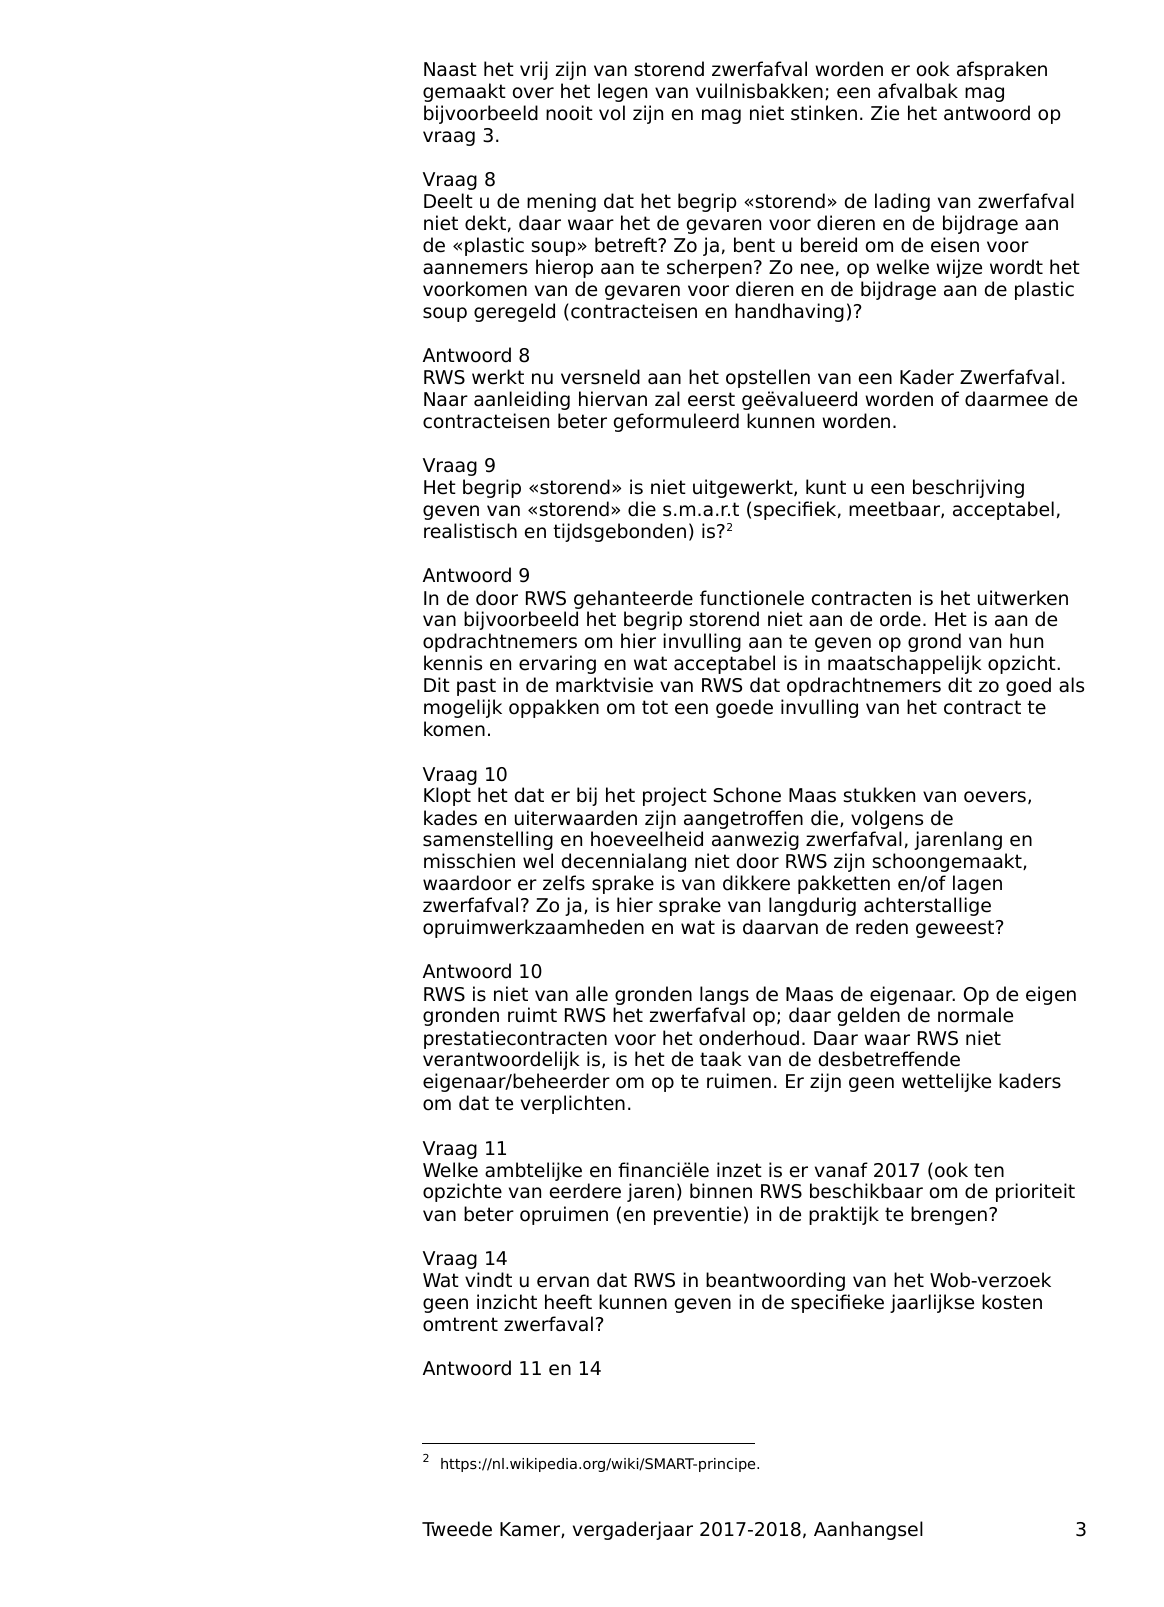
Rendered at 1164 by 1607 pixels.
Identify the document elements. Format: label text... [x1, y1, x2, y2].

text Vraag 8 [422, 169, 1087, 191]
text Klopt het dat er bij het project Schone Maas stukken van oevers, kades en uiterwaarden zijn aangetroffen die, volgens de samenstelling en hoeveelheid aanwezig zwerfafval, jarenlang en misschien wel decennialang niet door RWS zijn schoongemaakt, waardoor er zelfs sprake is van dikkere pakketten en/of lagen zwerfafval? Zo ja, is hier sprake van langdurig achterstallige opruimwerkzaamheden en wat is daarvan de reden geweest? [422, 785, 1087, 939]
text https://nl.wikipedia.org/wiki/SMART-principe. [422, 1452, 1087, 1474]
text Vraag 14 [422, 1248, 1087, 1269]
text Naast het vrij zijn van storend zwerfafval worden er ook afspraken gemaakt over het legen van vuilnisbakken; een afvalbak mag bijvoorbeeld nooit vol zijn en mag niet stinken. Zie het antwoord op vraag 3. [422, 59, 1087, 147]
text RWS is niet van alle gronden langs de Maas de eigenaar. Op de eigen gronden ruimt RWS het zwerfafval op; daar gelden de normale prestatiecontracten voor het onderhoud. Daar waar RWS niet verantwoordelijk is, is het de taak van de desbetreffende eigenaar/beheerder om op te ruimen. Er zijn geen wettelijke kaders om dat te verplichten. [422, 983, 1087, 1115]
text Vraag 10 [422, 763, 1087, 785]
text Antwoord 9 [422, 565, 1087, 587]
text Antwoord 11 en 14 [422, 1358, 1087, 1380]
text In de door RWS gehanteerde functionele contracten is het uitwerken van bijvoorbeeld het begrip storend niet aan de orde. Het is aan de opdrachtnemers om hier invulling aan te geven op grond van hun kennis en ervaring en wat acceptabel is in maatschappelijk opzicht. Dit past in de marktvisie van RWS dat opdrachtnemers dit zo goed als mogelijk oppakken om tot een goede invulling van het contract te komen. [422, 587, 1087, 741]
text Welke ambtelijke en financiële inzet is er vanaf 2017 (ook ten opzichte van eerdere jaren) binnen RWS beschikbaar om de prioriteit van beter opruimen (en preventie) in de praktijk te brengen? [422, 1159, 1087, 1225]
text Vraag 9 [422, 455, 1087, 477]
text Vraag 11 [422, 1137, 1087, 1159]
text Wat vindt u ervan dat RWS in beantwoording van het Wob-verzoek geen inzicht heeft kunnen geven in de specifieke jaarlijkse kosten omtrent zwerfaval? [422, 1269, 1087, 1336]
text Deelt u de mening dat het begrip «storend» de lading van zwerfafval niet dekt, daar waar het de gevaren voor dieren en de bijdrage aan de «plastic soup» betreft? Zo ja, bent u bereid om de eisen voor aannemers hierop aan te scherpen? Zo nee, op welke wijze wordt het voorkomen van de gevaren voor dieren en de bijdrage aan de plastic soup geregeld (contracteisen en handhaving)? [422, 191, 1087, 323]
text Het begrip «storend» is niet uitgewerkt, kunt u een beschrijving geven van «storend» die s.m.a.r.t (specifiek, meetbaar, acceptabel, realistisch en tijdsgebonden) is? [422, 477, 1087, 543]
text RWS werkt nu versneld aan het opstellen van een Kader Zwerfafval. Naar aanleiding hiervan zal eerst geëvalueerd worden of daarmee de contracteisen beter geformuleerd kunnen worden. [422, 367, 1087, 433]
text Antwoord 10 [422, 961, 1087, 983]
text Antwoord 8 [422, 345, 1087, 367]
